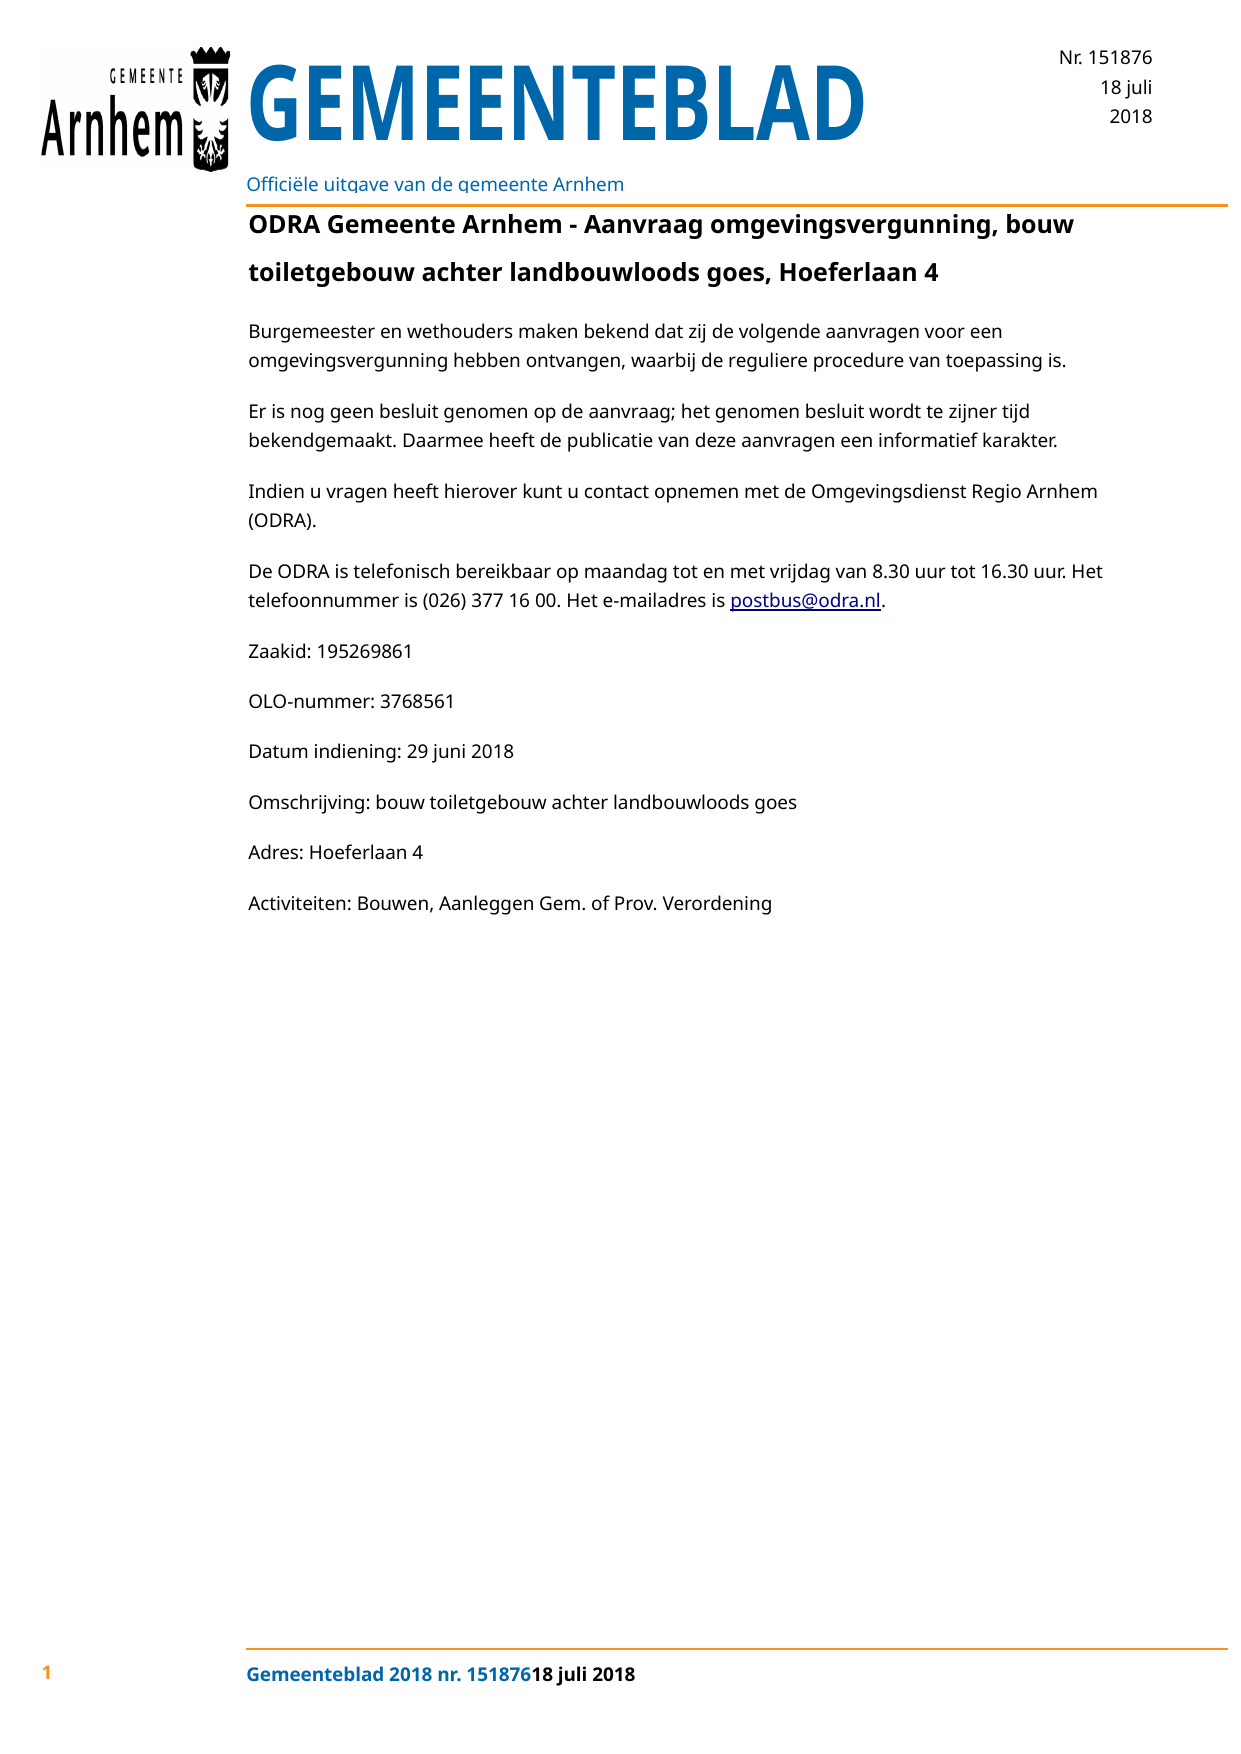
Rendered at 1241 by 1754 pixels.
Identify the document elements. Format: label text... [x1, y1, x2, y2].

text De ODRA is telefonisch bereikbaar op maandag tot en met vrijdag van 8.30 uur tot 16.30 uur. Het telefoonnummer is (026) 377 16 00. Het e-mailadres is postbus@odra.nl. [248, 558, 1152, 613]
text ODRA Gemeente Arnhem - Aanvraag omgevingsvergunning, bouw toiletgebouw achter landbouwloods goes, Hoeferlaan 4 [248, 207, 1152, 288]
text Omschrijving: bouw toiletgebouw achter landbouwloods goes [248, 789, 1152, 815]
text Er is nog geen besluit genomen op de aanvraag; het genomen besluit wordt te zijner tijd bekendgemaakt. Daarmee heeft de publicatie van deze aanvragen een informatief karakter. [248, 398, 1152, 453]
text Indien u vragen heeft hierover kunt u contact opnemen met de Omgevingsdienst Regio Arnhem (ODRA). [248, 478, 1152, 533]
text Burgemeester en wethouders maken bekend dat zij de volgende aanvragen voor een omgevingsvergunning hebben ontvangen, waarbij de reguliere procedure van toepassing is. [248, 318, 1152, 373]
picture [41, 47, 231, 172]
text Adres: Hoeferlaan 4 [248, 839, 1152, 865]
text Zaakid: 195269861 [248, 638, 1152, 664]
text OLO-nummer: 3768561 [248, 688, 1152, 714]
text Datum indiening: 29 juni 2018 [248, 739, 1152, 764]
text Activiteiten: Bouwen, Aanleggen Gem. of Prov. Verordening [248, 890, 1152, 916]
